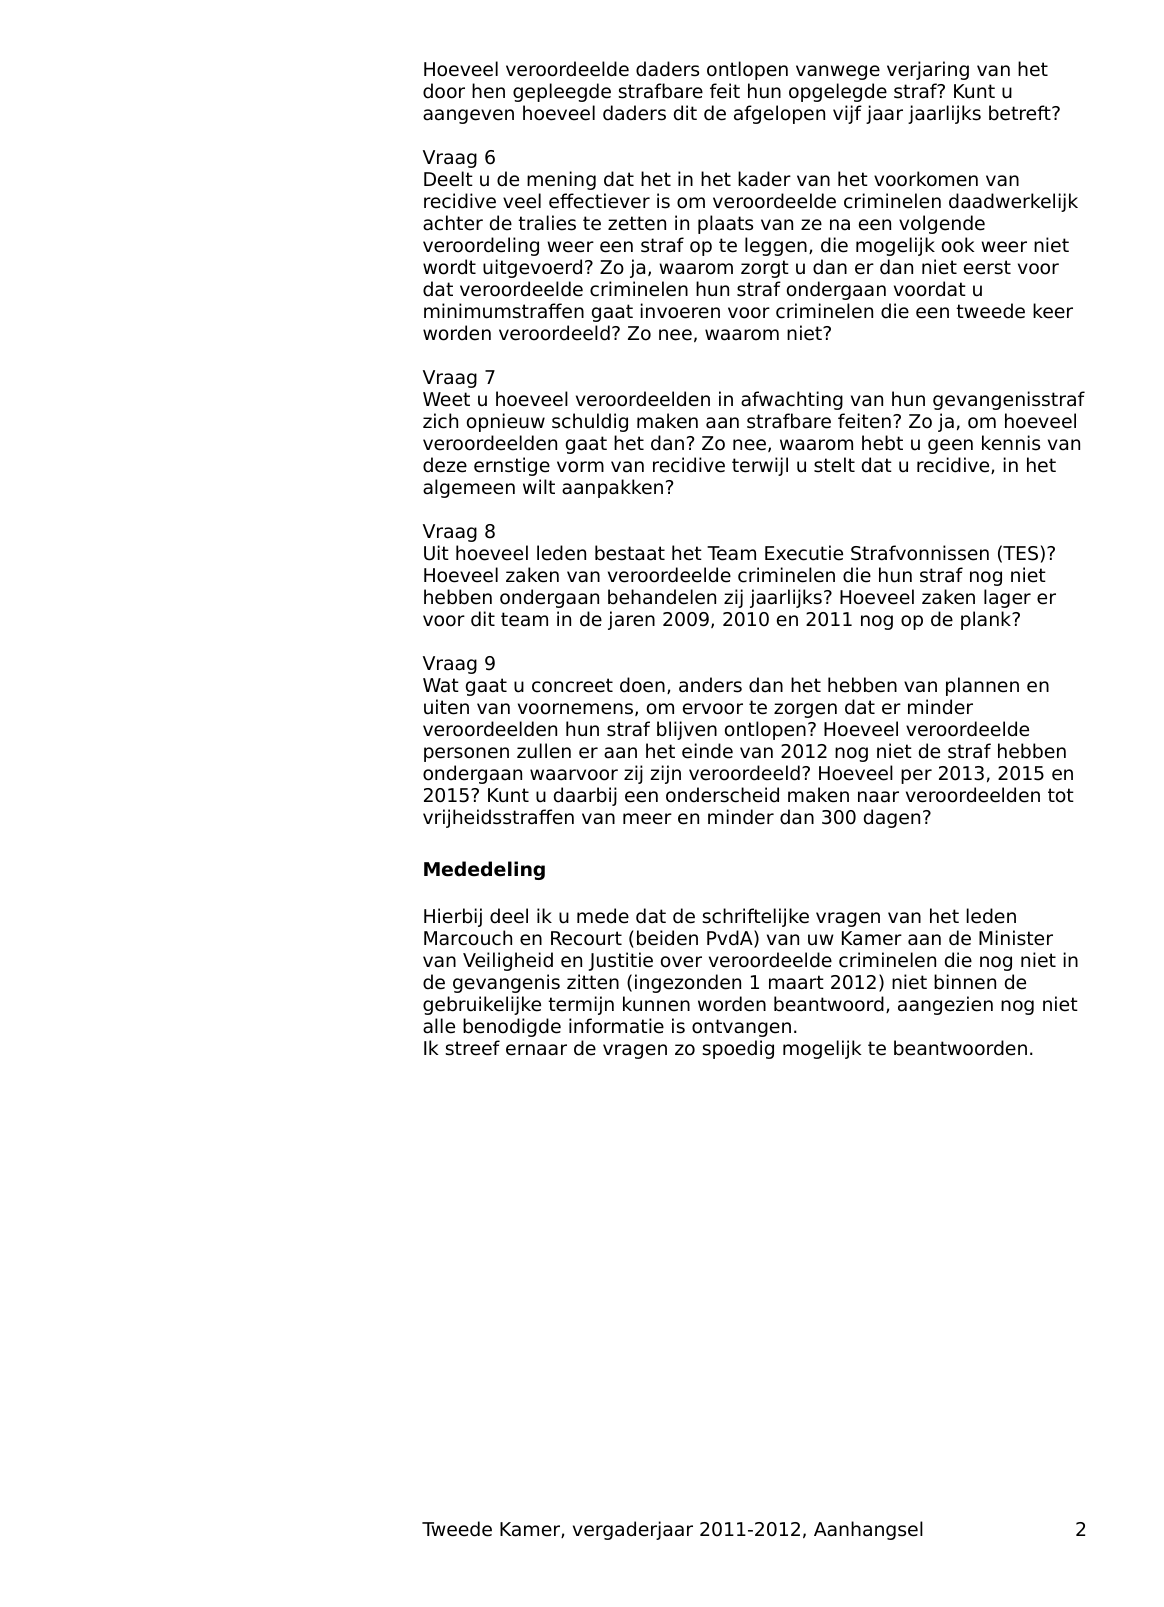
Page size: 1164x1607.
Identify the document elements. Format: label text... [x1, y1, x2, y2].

text Hierbij deel ik u mede dat de schriftelijke vragen van het leden Marcouch en Recourt (beiden PvdA) van uw Kamer aan de Minister van Veiligheid en Justitie over veroordeelde criminelen die nog niet in de gevangenis zitten (ingezonden 1 maart 2012) niet binnen de gebruikelijke termijn kunnen worden beantwoord, aangezien nog niet alle benodigde informatie is ontvangen. [422, 906, 1087, 1038]
text Weet u hoeveel veroordeelden in afwachting van hun gevangenisstraf zich opnieuw schuldig maken aan strafbare feiten? Zo ja, om hoeveel veroordeelden gaat het dan? Zo nee, waarom hebt u geen kennis van deze ernstige vorm van recidive terwijl u stelt dat u recidive, in het algemeen wilt aanpakken? [422, 389, 1087, 499]
text Vraag 6 [422, 147, 1087, 169]
text Deelt u de mening dat het in het kader van het voorkomen van recidive veel effectiever is om veroordeelde criminelen daadwerkelijk achter de tralies te zetten in plaats van ze na een volgende veroordeling weer een straf op te leggen, die mogelijk ook weer niet wordt uitgevoerd? Zo ja, waarom zorgt u dan er dan niet eerst voor dat veroordeelde criminelen hun straf ondergaan voordat u minimumstraffen gaat invoeren voor criminelen die een tweede keer worden veroordeeld? Zo nee, waarom niet? [422, 169, 1087, 345]
subtitle Mededeling [422, 859, 1087, 881]
text Ik streef ernaar de vragen zo spoedig mogelijk te beantwoorden. [422, 1038, 1087, 1060]
text Vraag 9 [422, 653, 1087, 675]
text Vraag 7 [422, 367, 1087, 389]
text Uit hoeveel leden bestaat het Team Executie Strafvonnissen (TES)? Hoeveel zaken van veroordeelde criminelen die hun straf nog niet hebben ondergaan behandelen zij jaarlijks? Hoeveel zaken lager er voor dit team in de jaren 2009, 2010 en 2011 nog op de plank? [422, 543, 1087, 631]
text Vraag 8 [422, 521, 1087, 543]
text Hoeveel veroordeelde daders ontlopen vanwege verjaring van het door hen gepleegde strafbare feit hun opgelegde straf? Kunt u aangeven hoeveel daders dit de afgelopen vijf jaar jaarlijks betreft? [422, 59, 1087, 125]
text Wat gaat u concreet doen, anders dan het hebben van plannen en uiten van voornemens, om ervoor te zorgen dat er minder veroordeelden hun straf blijven ontlopen? Hoeveel veroordeelde personen zullen er aan het einde van 2012 nog niet de straf hebben ondergaan waarvoor zij zijn veroordeeld? Hoeveel per 2013, 2015 en 2015? Kunt u daarbij een onderscheid maken naar veroordeelden tot vrijheidsstraffen van meer en minder dan 300 dagen? [422, 675, 1087, 829]
